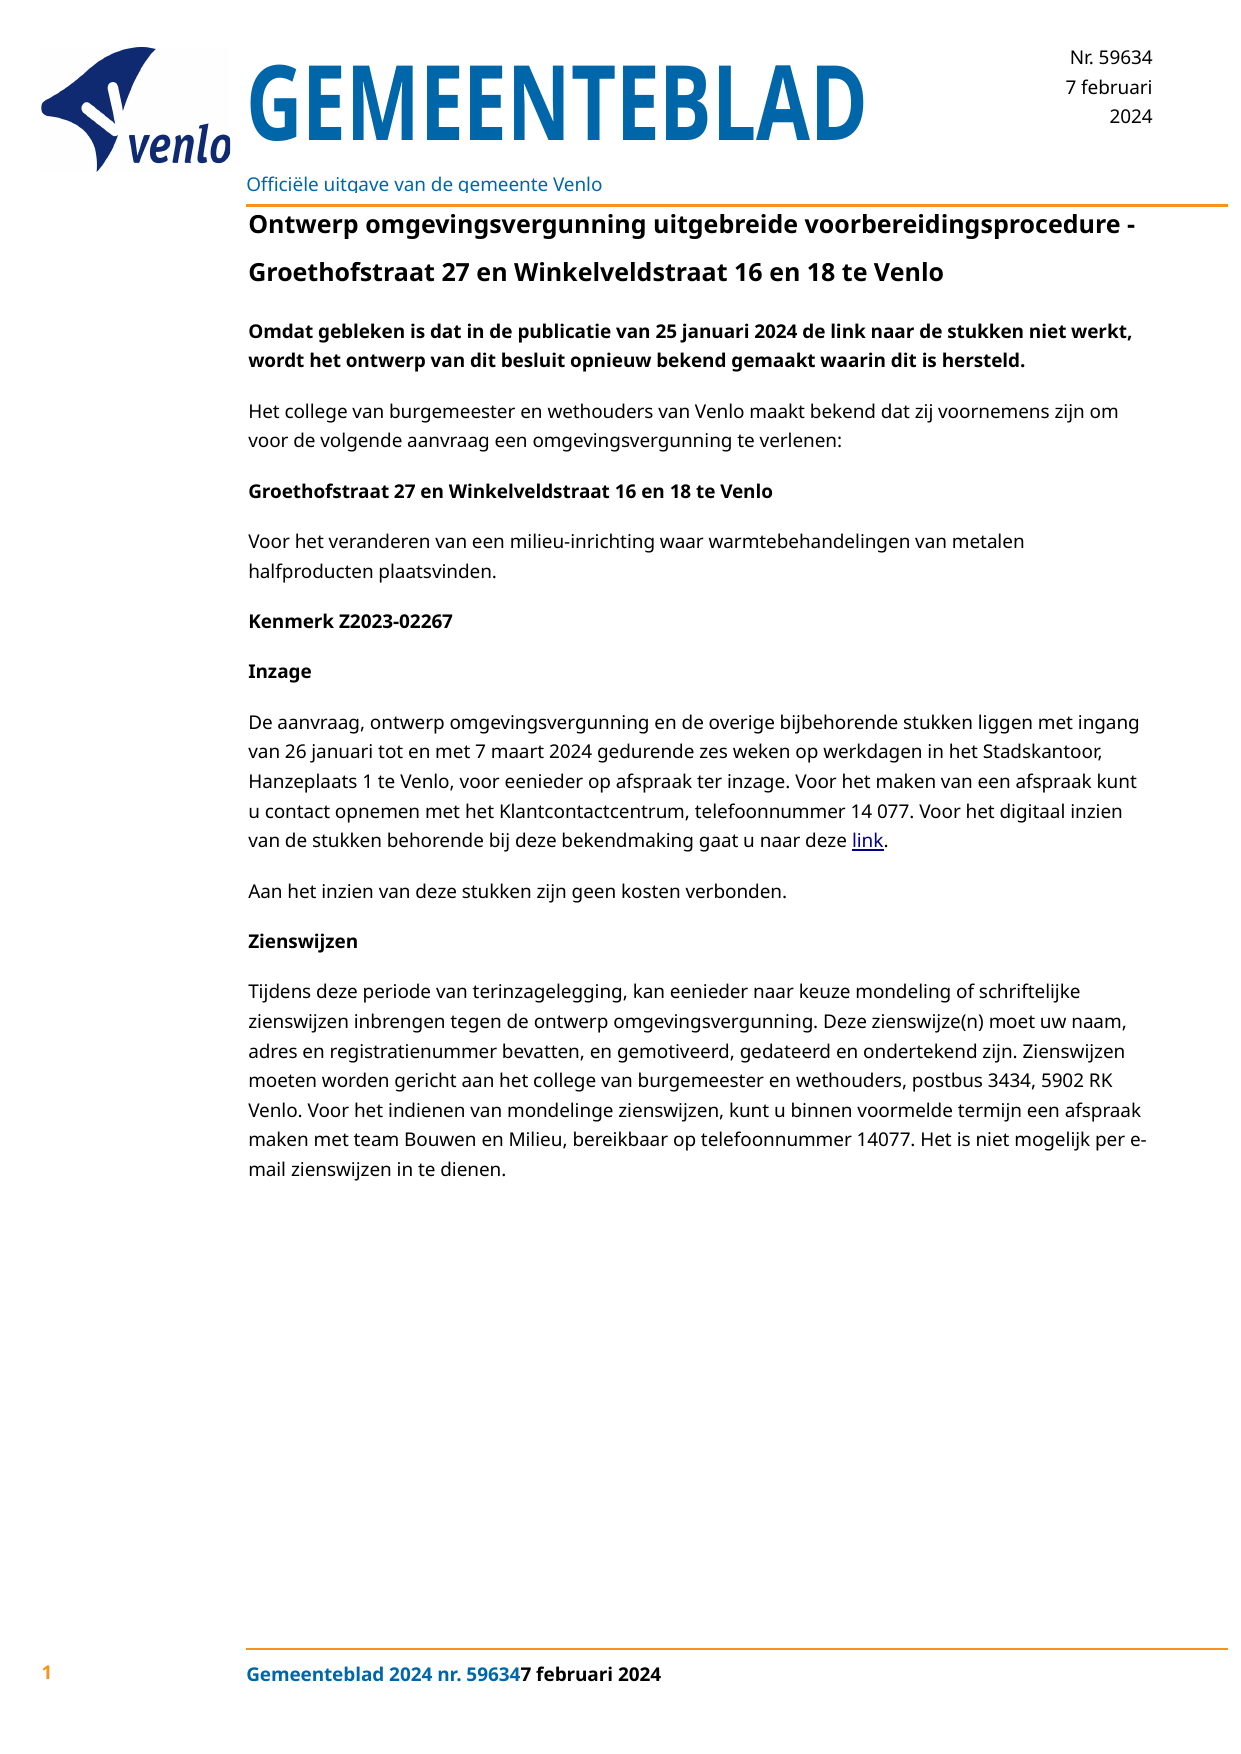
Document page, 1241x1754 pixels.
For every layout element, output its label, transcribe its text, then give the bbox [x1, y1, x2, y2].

text Het college van burgemeester en wethouders van Venlo maakt bekend dat zij voornemens zijn om voor de volgende aanvraag een omgevingsvergunning te verlenen: [248, 398, 1152, 453]
text Kenmerk Z2023-02267 [248, 608, 1152, 634]
text Aan het inzien van deze stukken zijn geen kosten verbonden. [248, 878, 1152, 904]
text Inzage [248, 659, 1152, 684]
text Ontwerp omgevingsvergunning uitgebreide voorbereidingsprocedure - Groethofstraat 27 en Winkelveldstraat 16 en 18 te Venlo [248, 207, 1152, 288]
text Zienswijzen [248, 928, 1152, 954]
text Voor het veranderen van een milieu-inrichting waar warmtebehandelingen van metalen halfproducten plaatsvinden. [248, 528, 1152, 584]
text De aanvraag, ontwerp omgevingsvergunning en de overige bijbehorende stukken liggen met ingang van 26 januari tot en met 7 maart 2024 gedurende zes weken op werkdagen in het Stadskantoor, Hanzeplaats 1 te Venlo, voor eenieder op afspraak ter inzage. Voor het maken van een afspraak kunt u contact opnemen met het Klantcontactcentrum, telefoonnummer 14 077. Voor het digitaal inzien van de stukken behorende bij deze bekendmaking gaat u naar deze link. [248, 709, 1152, 853]
text Omdat gebleken is dat in de publicatie van 25 januari 2024 de link naar de stukken niet werkt, wordt het ontwerp van dit besluit opnieuw bekend gemaakt waarin dit is hersteld. [248, 318, 1152, 373]
text Tijdens deze periode van terinzagelegging, kan eenieder naar keuze mondeling of schriftelijke zienswijzen inbrengen tegen de ontwerp omgevingsvergunning. Deze zienswijze(n) moet uw naam, adres en registratienummer bevatten, en gemotiveerd, gedateerd en ondertekend zijn. Zienswijzen moeten worden gericht aan het college van burgemeester en wethouders, postbus 3434, 5902 RK Venlo. Voor het indienen van mondelinge zienswijzen, kunt u binnen voormelde termijn een afspraak maken met team Bouwen en Milieu, bereikbaar op telefoonnummer 14077. Het is niet mogelijk per e-mail zienswijzen in te dienen. [248, 979, 1152, 1182]
text Groethofstraat 27 en Winkelveldstraat 16 en 18 te Venlo [248, 478, 1152, 504]
picture [41, 47, 231, 172]
